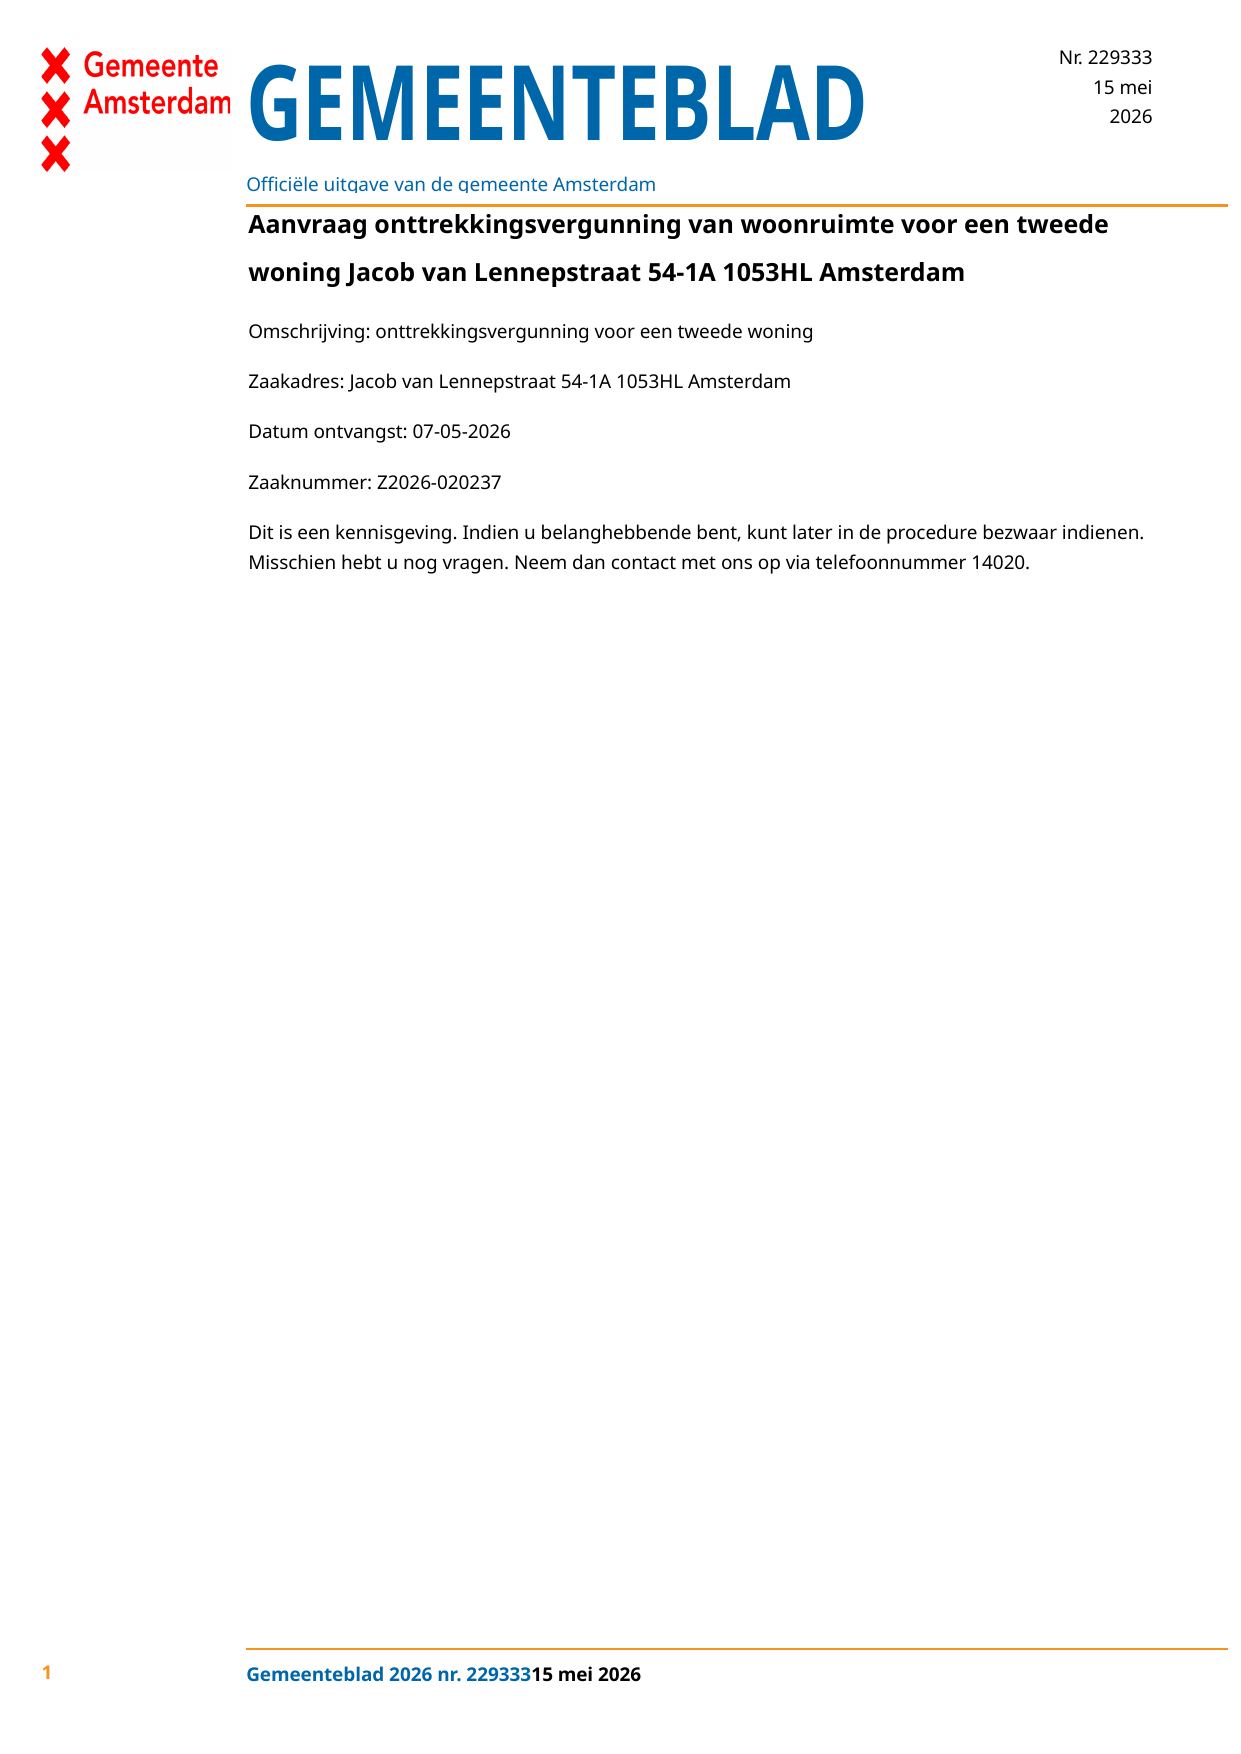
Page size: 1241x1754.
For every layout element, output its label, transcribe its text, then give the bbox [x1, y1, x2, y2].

text Dit is een kennisgeving. Indien u belanghebbende bent, kunt later in de procedure bezwaar indienen. Misschien hebt u nog vragen. Neem dan contact met ons op via telefoonnummer 14020. [248, 519, 1152, 575]
text Zaakadres: Jacob van Lennepstraat 54-1A 1053HL Amsterdam [248, 368, 1152, 394]
text Omschrijving: onttrekkingsvergunning voor een tweede woning [248, 318, 1152, 344]
picture [41, 47, 231, 172]
text Aanvraag onttrekkingsvergunning van woonruimte voor een tweede woning Jacob van Lennepstraat 54-1A 1053HL Amsterdam [248, 207, 1152, 288]
text Datum ontvangst: 07-05-2026 [248, 419, 1152, 444]
text Zaaknummer: Z2026-020237 [248, 469, 1152, 495]
